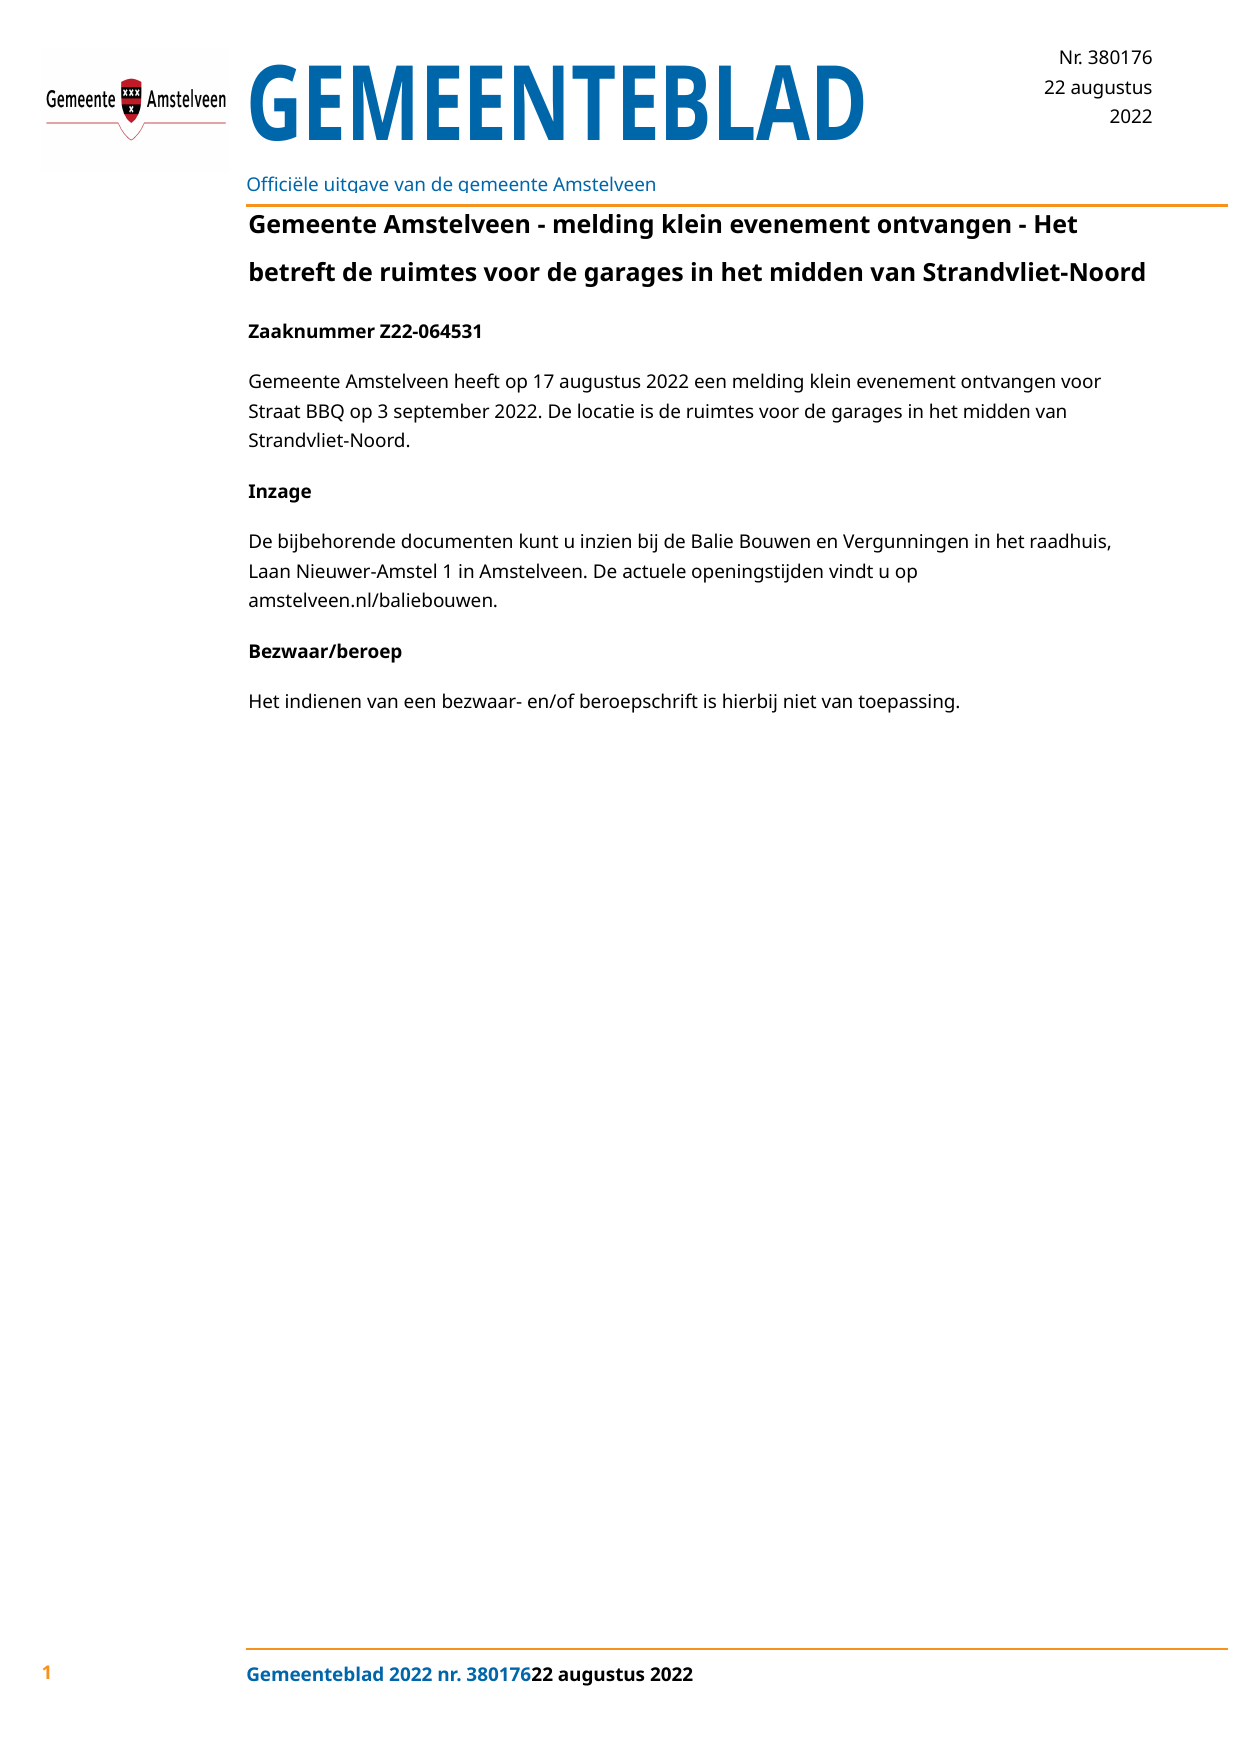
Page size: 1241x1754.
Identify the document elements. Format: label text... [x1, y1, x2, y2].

text Gemeente Amstelveen heeft op 17 augustus 2022 een melding klein evenement ontvangen voor Straat BBQ op 3 september 2022. De locatie is de ruimtes voor de garages in het midden van Strandvliet-Noord. [248, 368, 1152, 453]
text Het indienen van een bezwaar- en/of beroepschrift is hierbij niet van toepassing. [248, 688, 1152, 714]
picture [41, 47, 231, 172]
text Inzage [248, 478, 1152, 504]
text Gemeente Amstelveen - melding klein evenement ontvangen - Het betreft de ruimtes voor de garages in het midden van Strandvliet-Noord [248, 207, 1152, 288]
text De bijbehorende documenten kunt u inzien bij de Balie Bouwen en Vergunningen in het raadhuis, Laan Nieuwer-Amstel 1 in Amstelveen. De actuele openingstijden vindt u op amstelveen.nl/baliebouwen. [248, 528, 1152, 613]
text Bezwaar/beroep [248, 638, 1152, 664]
text Zaaknummer Z22-064531 [248, 318, 1152, 344]
